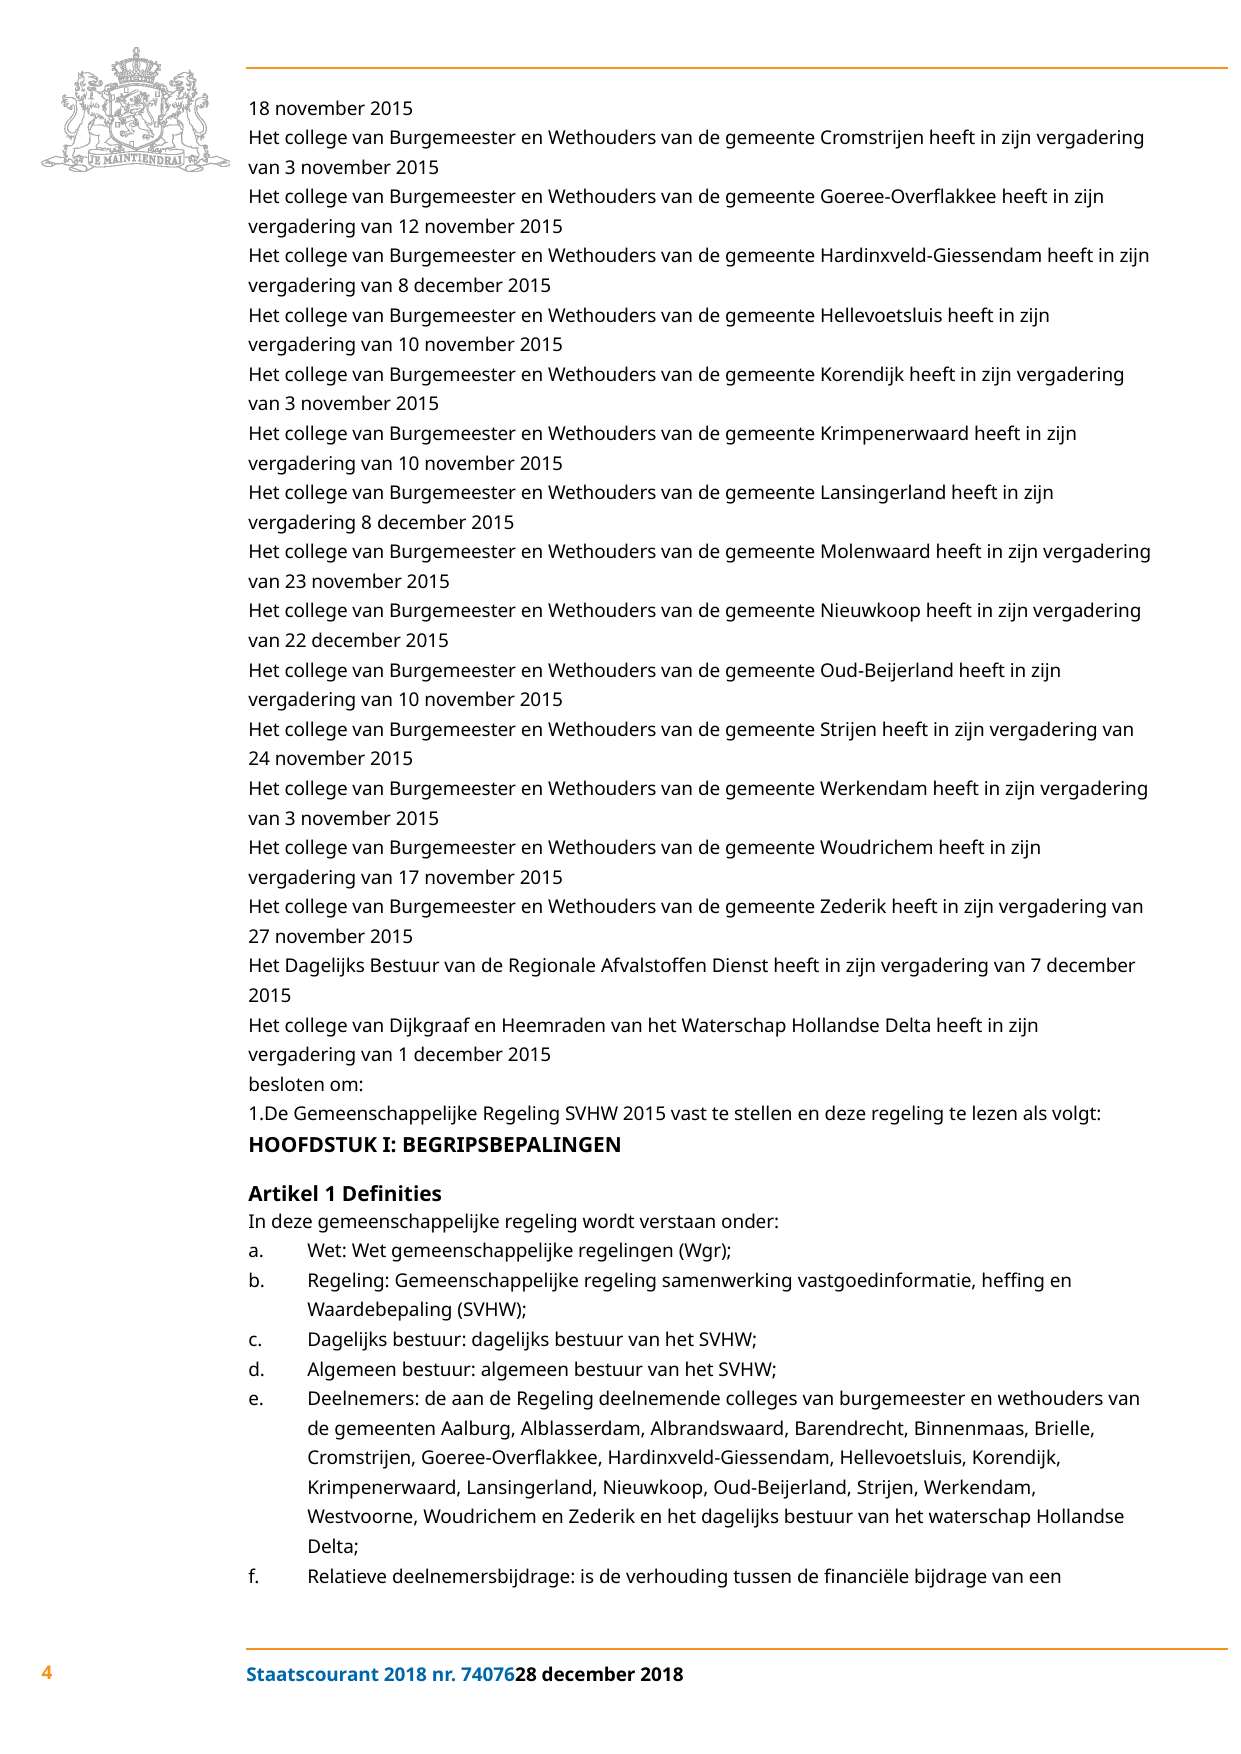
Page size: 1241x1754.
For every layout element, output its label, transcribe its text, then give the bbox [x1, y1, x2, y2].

list Algemeen bestuur: algemeen bestuur van het SVHW; [248, 1356, 1152, 1382]
text Het college van Burgemeester en Wethouders van de gemeente Werkendam heeft in zijn vergadering van 3 november 2015 [248, 775, 1152, 831]
text besloten om: [248, 1071, 1152, 1097]
text Het college van Burgemeester en Wethouders van de gemeente Lansingerland heeft in zijn vergadering 8 december 2015 [248, 479, 1152, 535]
list Relatieve deelnemersbijdrage: is de verhouding tussen de financiële bijdrage van een [248, 1563, 1152, 1589]
text Het college van Burgemeester en Wethouders van de gemeente Molenwaard heeft in zijn vergadering van 23 november 2015 [248, 538, 1152, 594]
list Deelnemers: de aan de Regeling deelnemende colleges van burgemeester en wethouders van de gemeenten Aalburg, Alblasserdam, Albrandswaard, Barendrecht, Binnenmaas, Brielle, Cromstrijen, Goeree-Overflakkee, Hardinxveld-Giessendam, Hellevoetsluis, Korendijk, Krimpenerwaard, Lansingerland, Nieuwkoop, Oud-Beijerland, Strijen, Werkendam, Westvoorne, Woudrichem en Zederik en het dagelijks bestuur van het waterschap Hollandse Delta; [248, 1385, 1152, 1559]
text Het college van Burgemeester en Wethouders van de gemeente Korendijk heeft in zijn vergadering van 3 november 2015 [248, 361, 1152, 416]
text Het college van Burgemeester en Wethouders van de gemeente Krimpenerwaard heeft in zijn vergadering van 10 november 2015 [248, 420, 1152, 476]
text Het college van Burgemeester en Wethouders van de gemeente Woudrichem heeft in zijn vergadering van 17 november 2015 [248, 834, 1152, 890]
text 1.De Gemeenschappelijke Regeling SVHW 2015 vast te stellen en deze regeling te lezen als volgt: [248, 1101, 1152, 1126]
text Het college van Burgemeester en Wethouders van de gemeente Cromstrijen heeft in zijn vergadering van 3 november 2015 [248, 124, 1152, 180]
picture [41, 47, 231, 172]
text Het college van Burgemeester en Wethouders van de gemeente Zederik heeft in zijn vergadering van 27 november 2015 [248, 893, 1152, 949]
text Het college van Burgemeester en Wethouders van de gemeente Oud-Beijerland heeft in zijn vergadering van 10 november 2015 [248, 657, 1152, 712]
text Het Dagelijks Bestuur van de Regionale Afvalstoffen Dienst heeft in zijn vergadering van 7 december 2015 [248, 953, 1152, 1008]
text In deze gemeenschappelijke regeling wordt verstaan onder: [248, 1208, 1152, 1234]
list Wet: Wet gemeenschappelijke regelingen (Wgr); [248, 1237, 1152, 1263]
text Het college van Burgemeester en Wethouders van de gemeente Strijen heeft in zijn vergadering van 24 november 2015 [248, 716, 1152, 771]
list Dagelijks bestuur: dagelijks bestuur van het SVHW; [248, 1326, 1152, 1352]
list Regeling: Gemeenschappelijke regeling samenwerking vastgoedinformatie, heffing en Waardebepaling (SVHW); [248, 1267, 1152, 1322]
text Het college van Burgemeester en Wethouders van de gemeente Hellevoetsluis heeft in zijn vergadering van 10 november 2015 [248, 302, 1152, 357]
text Het college van Burgemeester en Wethouders van de gemeente Goeree-Overflakkee heeft in zijn vergadering van 12 november 2015 [248, 183, 1152, 239]
text HOOFDSTUK I: BEGRIPSBEPALINGEN [248, 1130, 1152, 1159]
text Het college van Burgemeester en Wethouders van de gemeente Hardinxveld-Giessendam heeft in zijn vergadering van 8 december 2015 [248, 243, 1152, 298]
text Artikel 1 Definities [248, 1179, 1152, 1208]
text 18 november 2015 [248, 95, 1152, 121]
text Het college van Dijkgraaf en Heemraden van het Waterschap Hollandse Delta heeft in zijn vergadering van 1 december 2015 [248, 1012, 1152, 1067]
text Het college van Burgemeester en Wethouders van de gemeente Nieuwkoop heeft in zijn vergadering van 22 december 2015 [248, 598, 1152, 653]
